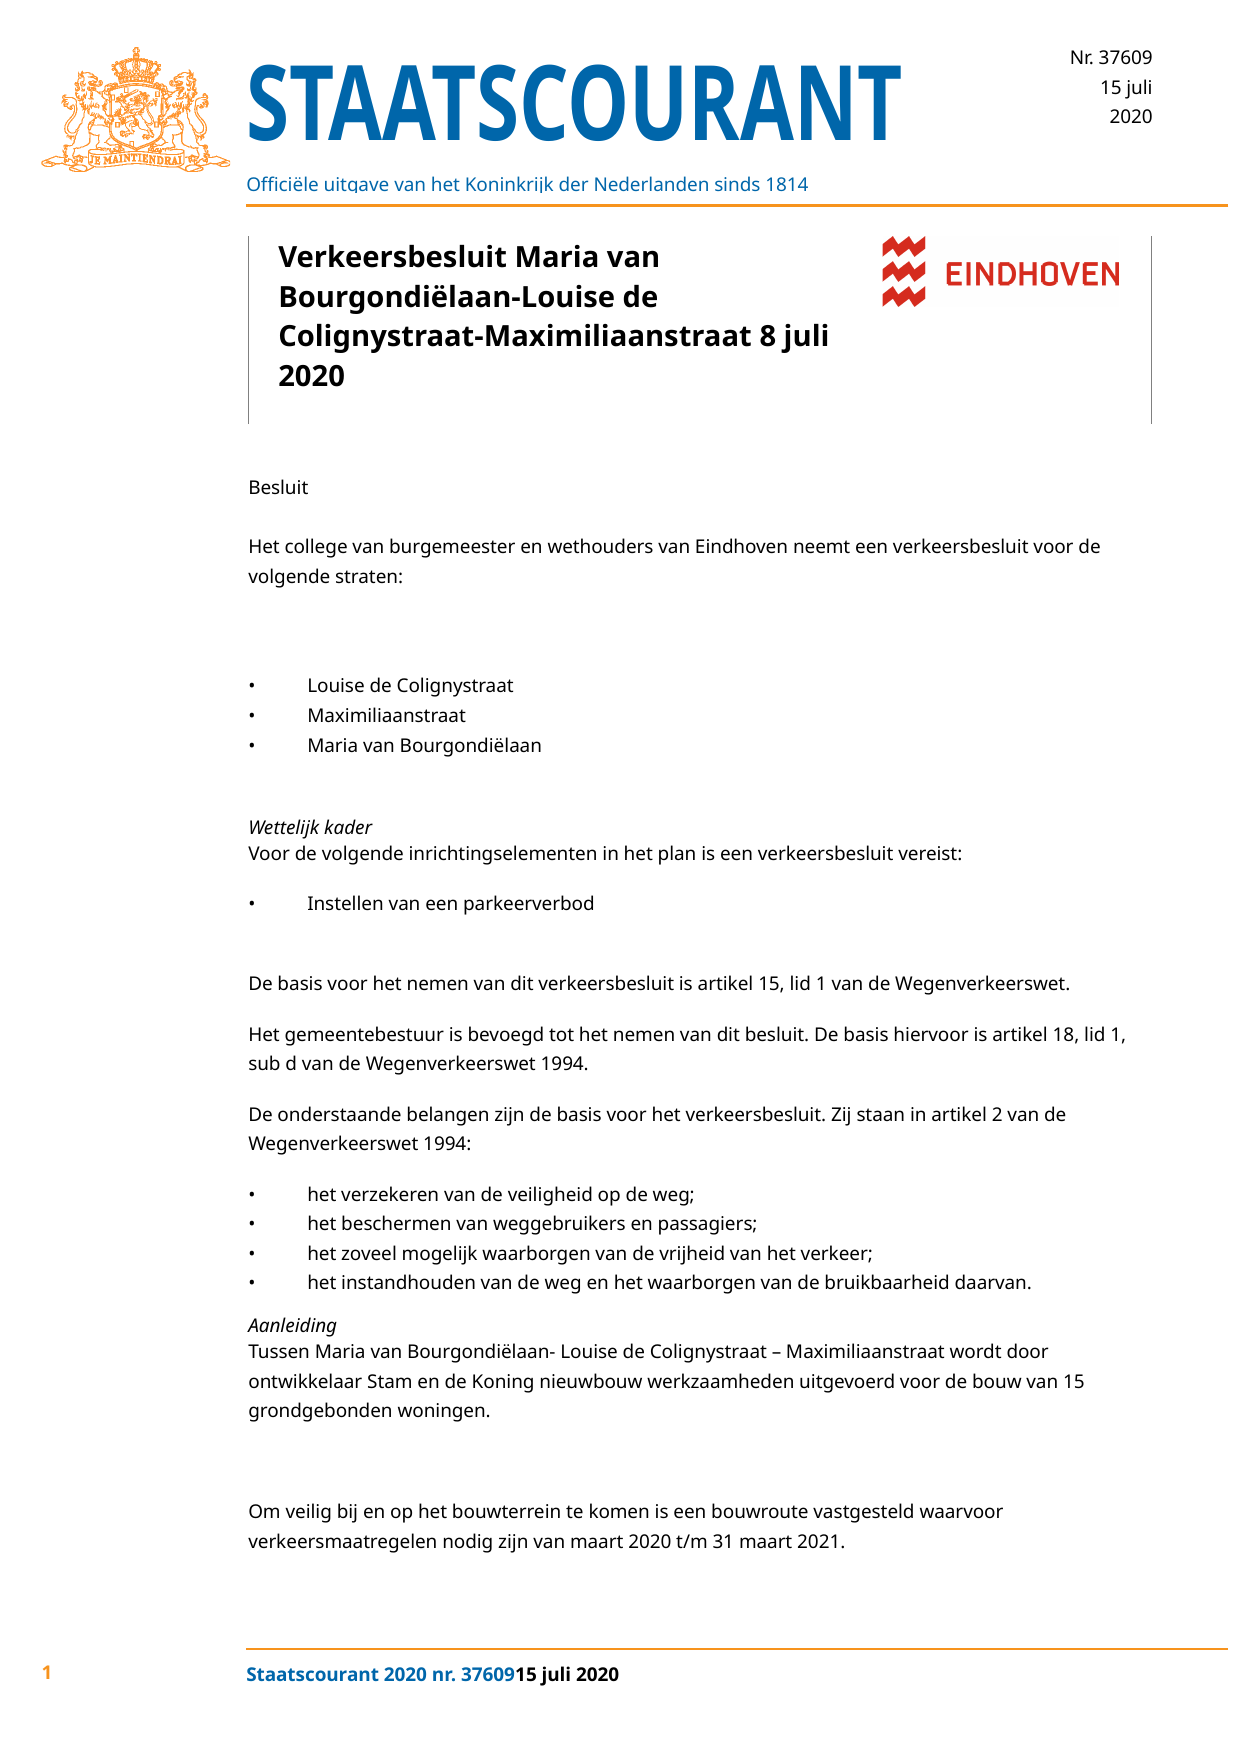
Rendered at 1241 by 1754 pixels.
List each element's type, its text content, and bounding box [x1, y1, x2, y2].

text Om veilig bij en op het bouwterrein te komen is een bouwroute vastgesteld waarvoor verkeersmaatregelen nodig zijn van maart 2020 t/m 31 maart 2021. [248, 1498, 1152, 1554]
list het beschermen van weggebruikers en passagiers; [248, 1210, 1152, 1236]
picture [41, 47, 231, 172]
text Aanleiding [248, 1313, 1152, 1338]
list Maria van Bourgondiëlaan [248, 732, 1152, 758]
list Louise de Colignystraat [248, 673, 1152, 698]
table_header Verkeersbesluit Maria van Bourgondiëlaan-Louise de Colignystraat-Maximiliaanstraat 8 juli 2020 [249, 236, 850, 424]
list het instandhouden van de weg en het waarborgen van de bruikbaarheid daarvan. [248, 1269, 1152, 1295]
text De basis voor het nemen van dit verkeersbesluit is artikel 15, lid 1 van de Wegenverkeerswet. [248, 970, 1152, 996]
table_header [850, 236, 1151, 424]
text Wettelijk kader [248, 814, 1152, 840]
text Tussen Maria van Bourgondiëlaan- Louise de Colignystraat – Maximiliaanstraat wordt door ontwikkelaar Stam en de Koning nieuwbouw werkzaamheden uitgevoerd voor de bouw van 15 grondgebonden woningen. [248, 1338, 1152, 1423]
list Maximiliaanstraat [248, 702, 1152, 728]
picture [882, 236, 1119, 307]
list het zoveel mogelijk waarborgen van de vrijheid van het verkeer; [248, 1240, 1152, 1266]
text Het college van burgemeester en wethouders van Eindhoven neemt een verkeersbesluit voor de volgende straten: [248, 533, 1152, 589]
list het verzekeren van de veiligheid op de weg; [248, 1181, 1152, 1207]
text De onderstaande belangen zijn de basis voor het verkeersbesluit. Zij staan in artikel 2 van de Wegenverkeerswet 1994: [248, 1101, 1152, 1156]
list Instellen van een parkeerverbod [248, 890, 1152, 916]
text Besluit [248, 474, 1152, 500]
text Voor de volgende inrichtingselementen in het plan is een verkeersbesluit vereist: [248, 840, 1152, 866]
text Het gemeentebestuur is bevoegd tot het nemen van dit besluit. De basis hiervoor is artikel 18, lid 1, sub d van de Wegenverkeerswet 1994. [248, 1021, 1152, 1076]
